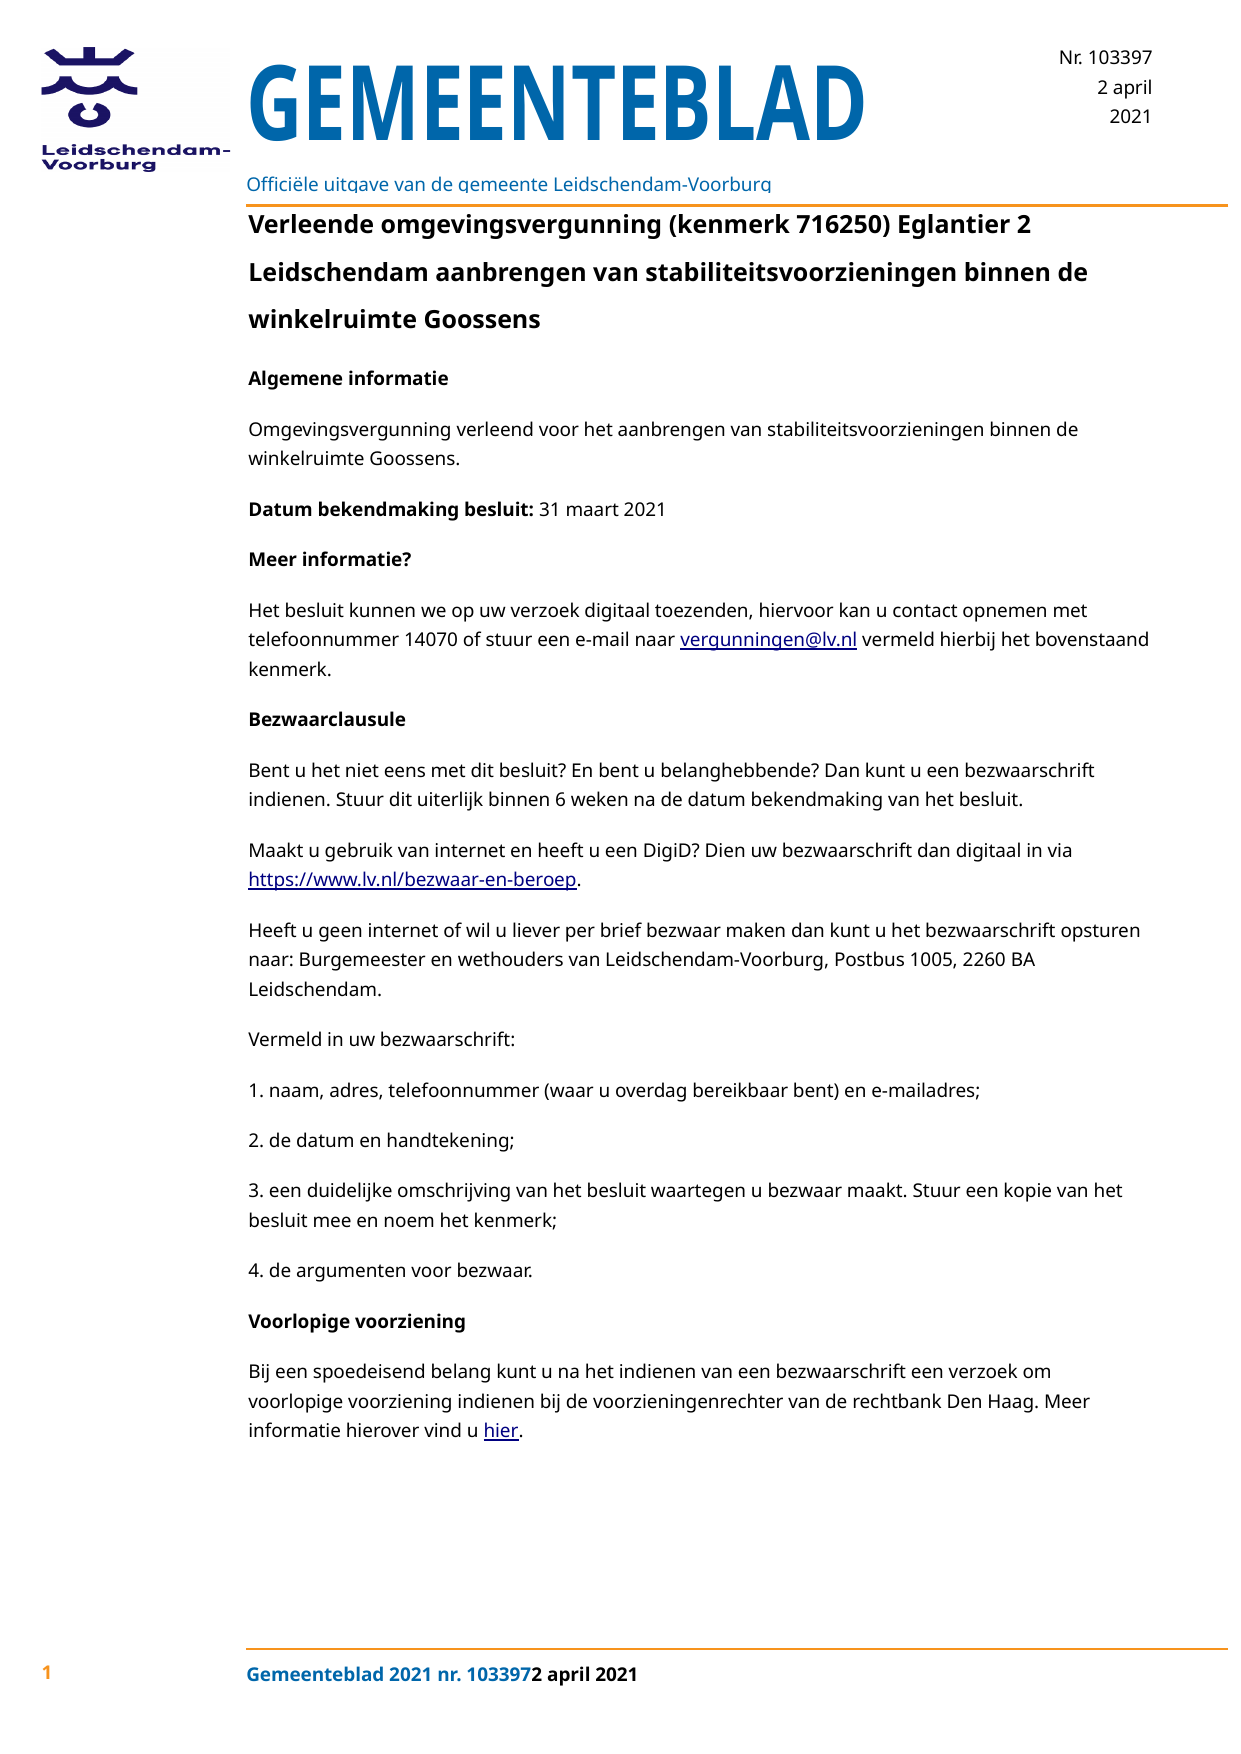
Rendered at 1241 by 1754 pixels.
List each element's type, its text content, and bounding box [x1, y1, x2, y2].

text Omgevingsvergunning verleend voor het aanbrengen van stabiliteitsvoorzieningen binnen de winkelruimte Goossens. [248, 416, 1152, 471]
text Maakt u gebruik van internet en heeft u een DigiD? Dien uw bezwaarschrift dan digitaal in via https://www.lv.nl/bezwaar-en-beroep. [248, 837, 1152, 892]
text 1. naam, adres, telefoonnummer (waar u overdag bereikbaar bent) en e-mailadres; [248, 1077, 1152, 1102]
text Heeft u geen internet of wil u liever per brief bezwaar maken dan kunt u het bezwaarschrift opsturen naar: Burgemeester en wethouders van Leidschendam-Voorburg, Postbus 1005, 2260 BA Leidschendam. [248, 917, 1152, 1002]
text Meer informatie? [248, 546, 1152, 572]
text Bent u het niet eens met dit besluit? En bent u belanghebbende? Dan kunt u een bezwaarschrift indienen. Stuur dit uiterlijk binnen 6 weken na de datum bekendmaking van het besluit. [248, 757, 1152, 812]
text Het besluit kunnen we op uw verzoek digitaal toezenden, hiervoor kan u contact opnemen met telefoonnummer 14070 of stuur een e-mail naar vergunningen@lv.nl vermeld hierbij het bovenstaand kenmerk. [248, 597, 1152, 682]
text 4. de argumenten voor bezwaar. [248, 1258, 1152, 1283]
picture [41, 47, 231, 172]
text Algemene informatie [248, 366, 1152, 391]
text Datum bekendmaking besluit: 31 maart 2021 [248, 496, 1152, 522]
text Voorlopige voorziening [248, 1308, 1152, 1334]
text Verleende omgevingsvergunning (kenmerk 716250) Eglantier 2 Leidschendam aanbrengen van stabiliteitsvoorzieningen binnen de winkelruimte Goossens [248, 207, 1152, 336]
text Vermeld in uw bezwaarschrift: [248, 1026, 1152, 1052]
text 2. de datum en handtekening; [248, 1127, 1152, 1153]
text 3. een duidelijke omschrijving van het besluit waartegen u bezwaar maakt. Stuur een kopie van het besluit mee en noem het kenmerk; [248, 1178, 1152, 1233]
text Bij een spoedeisend belang kunt u na het indienen van een bezwaarschrift een verzoek om voorlopige voorziening indienen bij de voorzieningenrechter van de rechtbank Den Haag. Meer informatie hierover vind u hier. [248, 1358, 1152, 1443]
text Bezwaarclausule [248, 706, 1152, 732]
